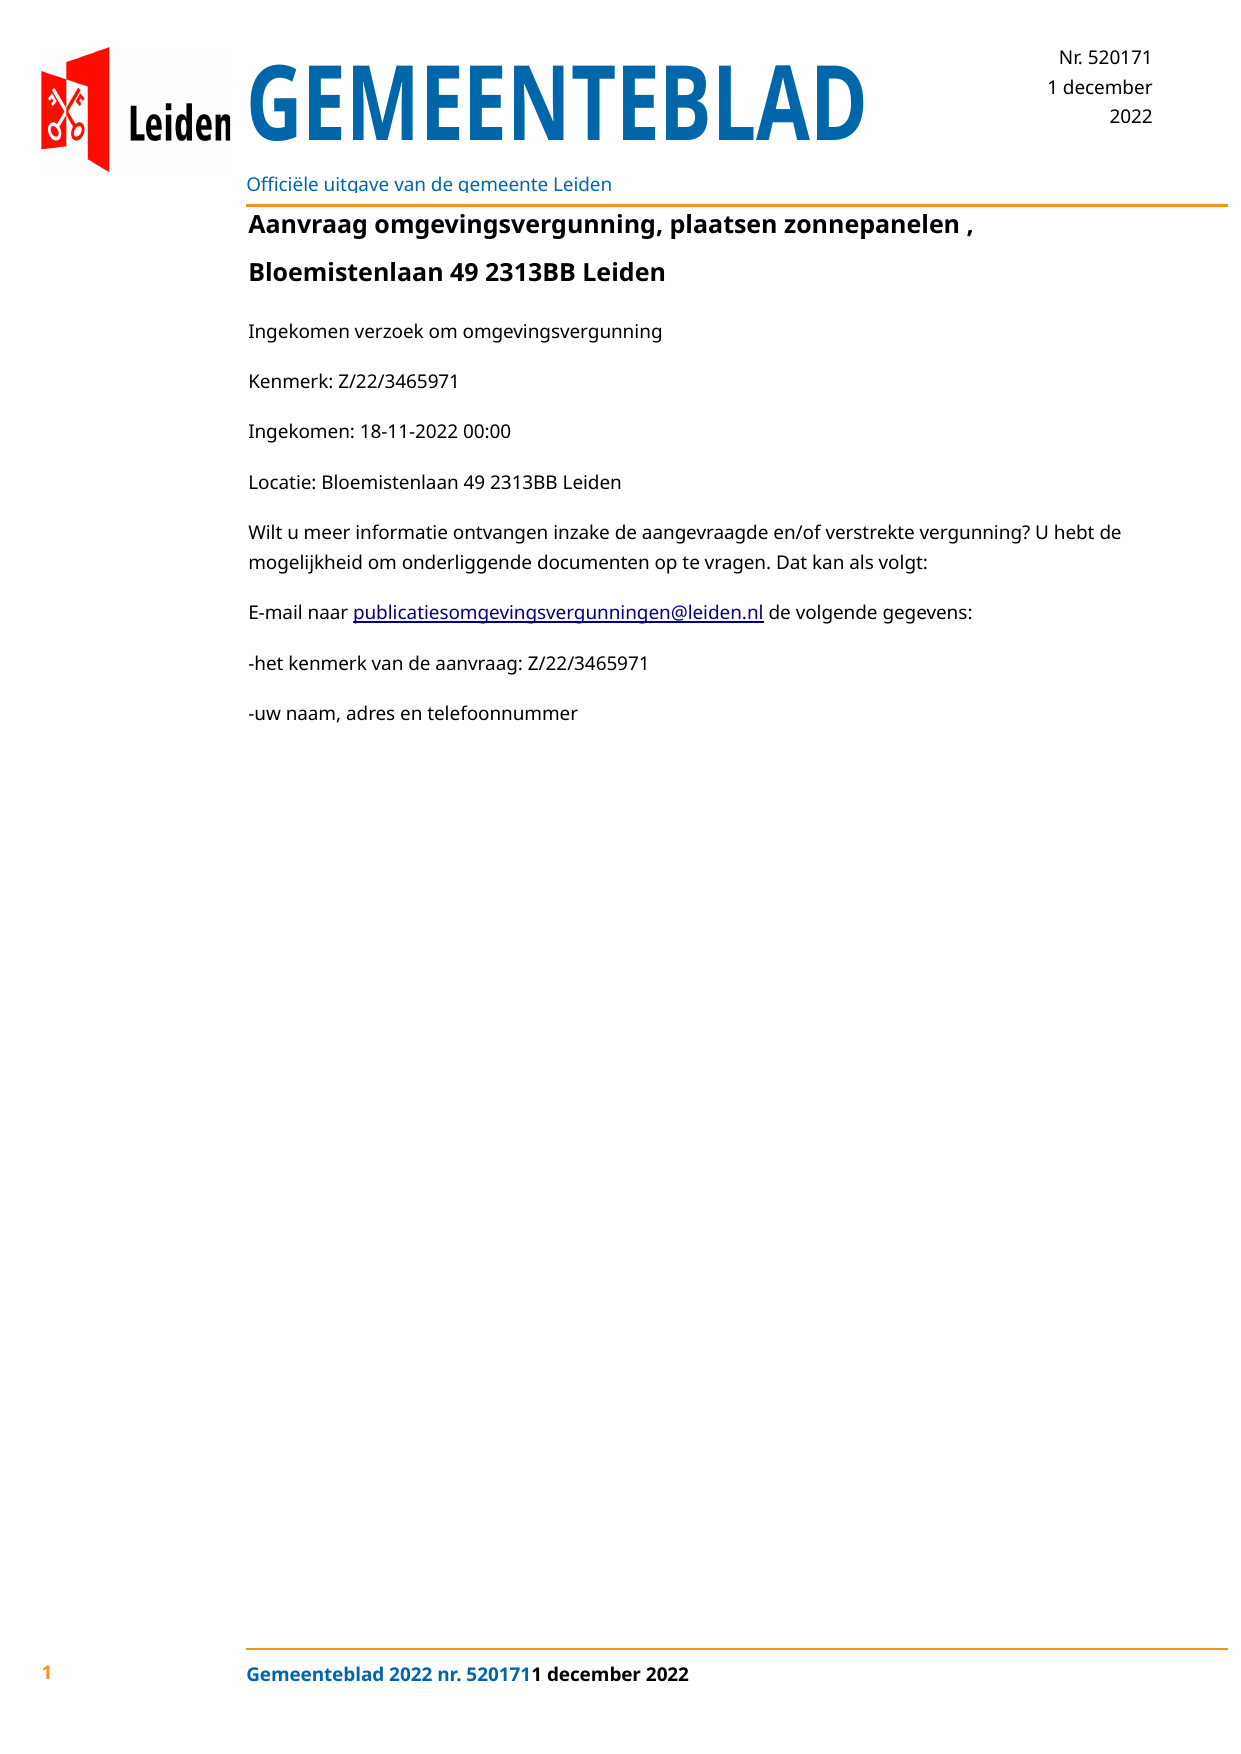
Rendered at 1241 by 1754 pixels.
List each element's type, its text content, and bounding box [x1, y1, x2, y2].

text E-mail naar publicatiesomgevingsvergunningen@leiden.nl de volgende gegevens: [248, 599, 1152, 625]
text Locatie: Bloemistenlaan 49 2313BB Leiden [248, 469, 1152, 495]
text Kenmerk: Z/22/3465971 [248, 368, 1152, 394]
text Ingekomen: 18-11-2022 00:00 [248, 419, 1152, 444]
text -uw naam, adres en telefoonnummer [248, 700, 1152, 726]
text Ingekomen verzoek om omgevingsvergunning [248, 318, 1152, 344]
text Wilt u meer informatie ontvangen inzake de aangevraagde en/of verstrekte vergunning? U hebt de mogelijkheid om onderliggende documenten op te vragen. Dat kan als volgt: [248, 519, 1152, 575]
picture [41, 47, 231, 172]
text Aanvraag omgevingsvergunning, plaatsen zonnepanelen , Bloemistenlaan 49 2313BB Leiden [248, 207, 1152, 288]
text -het kenmerk van de aanvraag: Z/22/3465971 [248, 650, 1152, 676]
